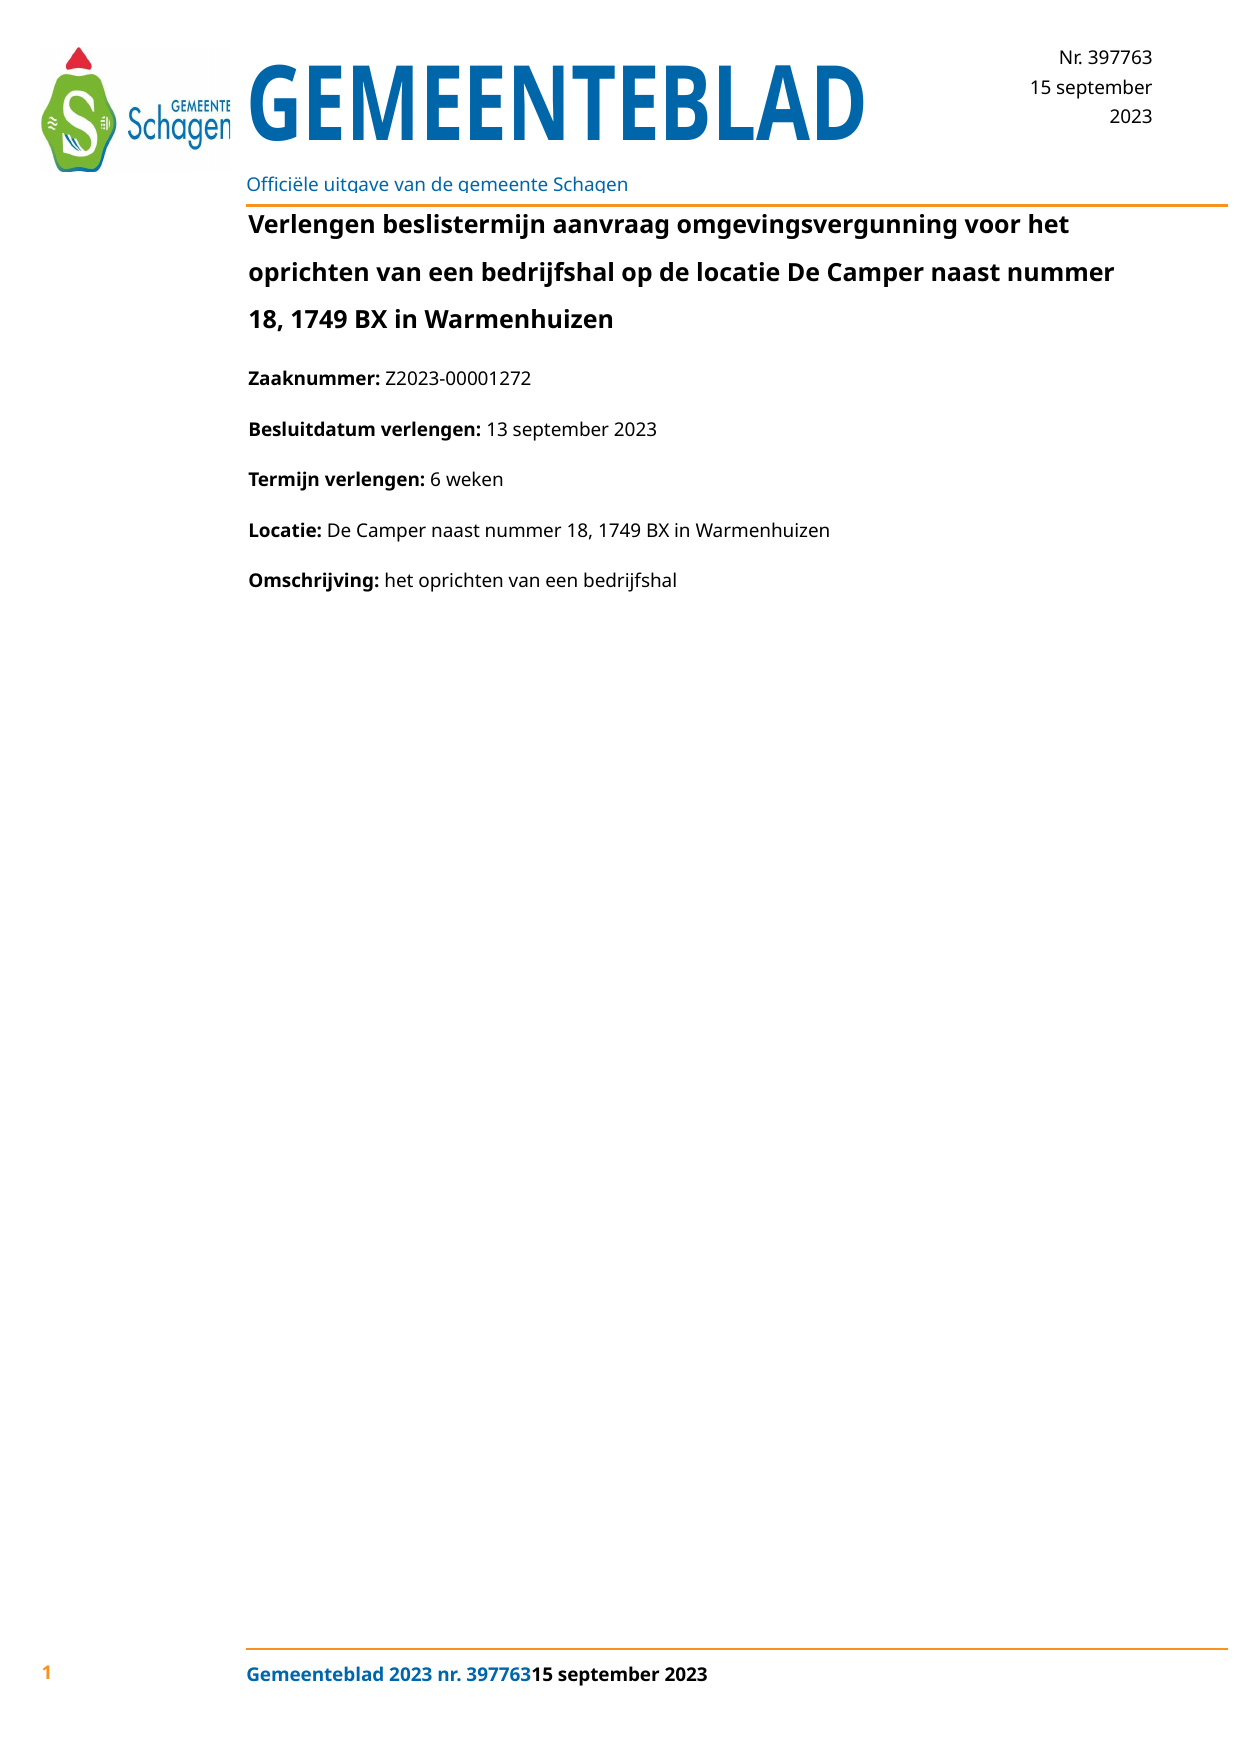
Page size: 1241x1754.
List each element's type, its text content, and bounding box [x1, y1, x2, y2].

picture [41, 47, 231, 172]
text Verlengen beslistermijn aanvraag omgevingsvergunning voor het oprichten van een bedrijfshal op de locatie De Camper naast nummer 18, 1749 BX in Warmenhuizen [248, 207, 1152, 336]
text Besluitdatum verlengen: 13 september 2023 [248, 416, 1152, 442]
text Locatie: De Camper naast nummer 18, 1749 BX in Warmenhuizen [248, 517, 1152, 542]
text Termijn verlengen: 6 weken [248, 466, 1152, 492]
text Zaaknummer: Z2023-00001272 [248, 366, 1152, 391]
text Omschrijving: het oprichten van een bedrijfshal [248, 567, 1152, 593]
